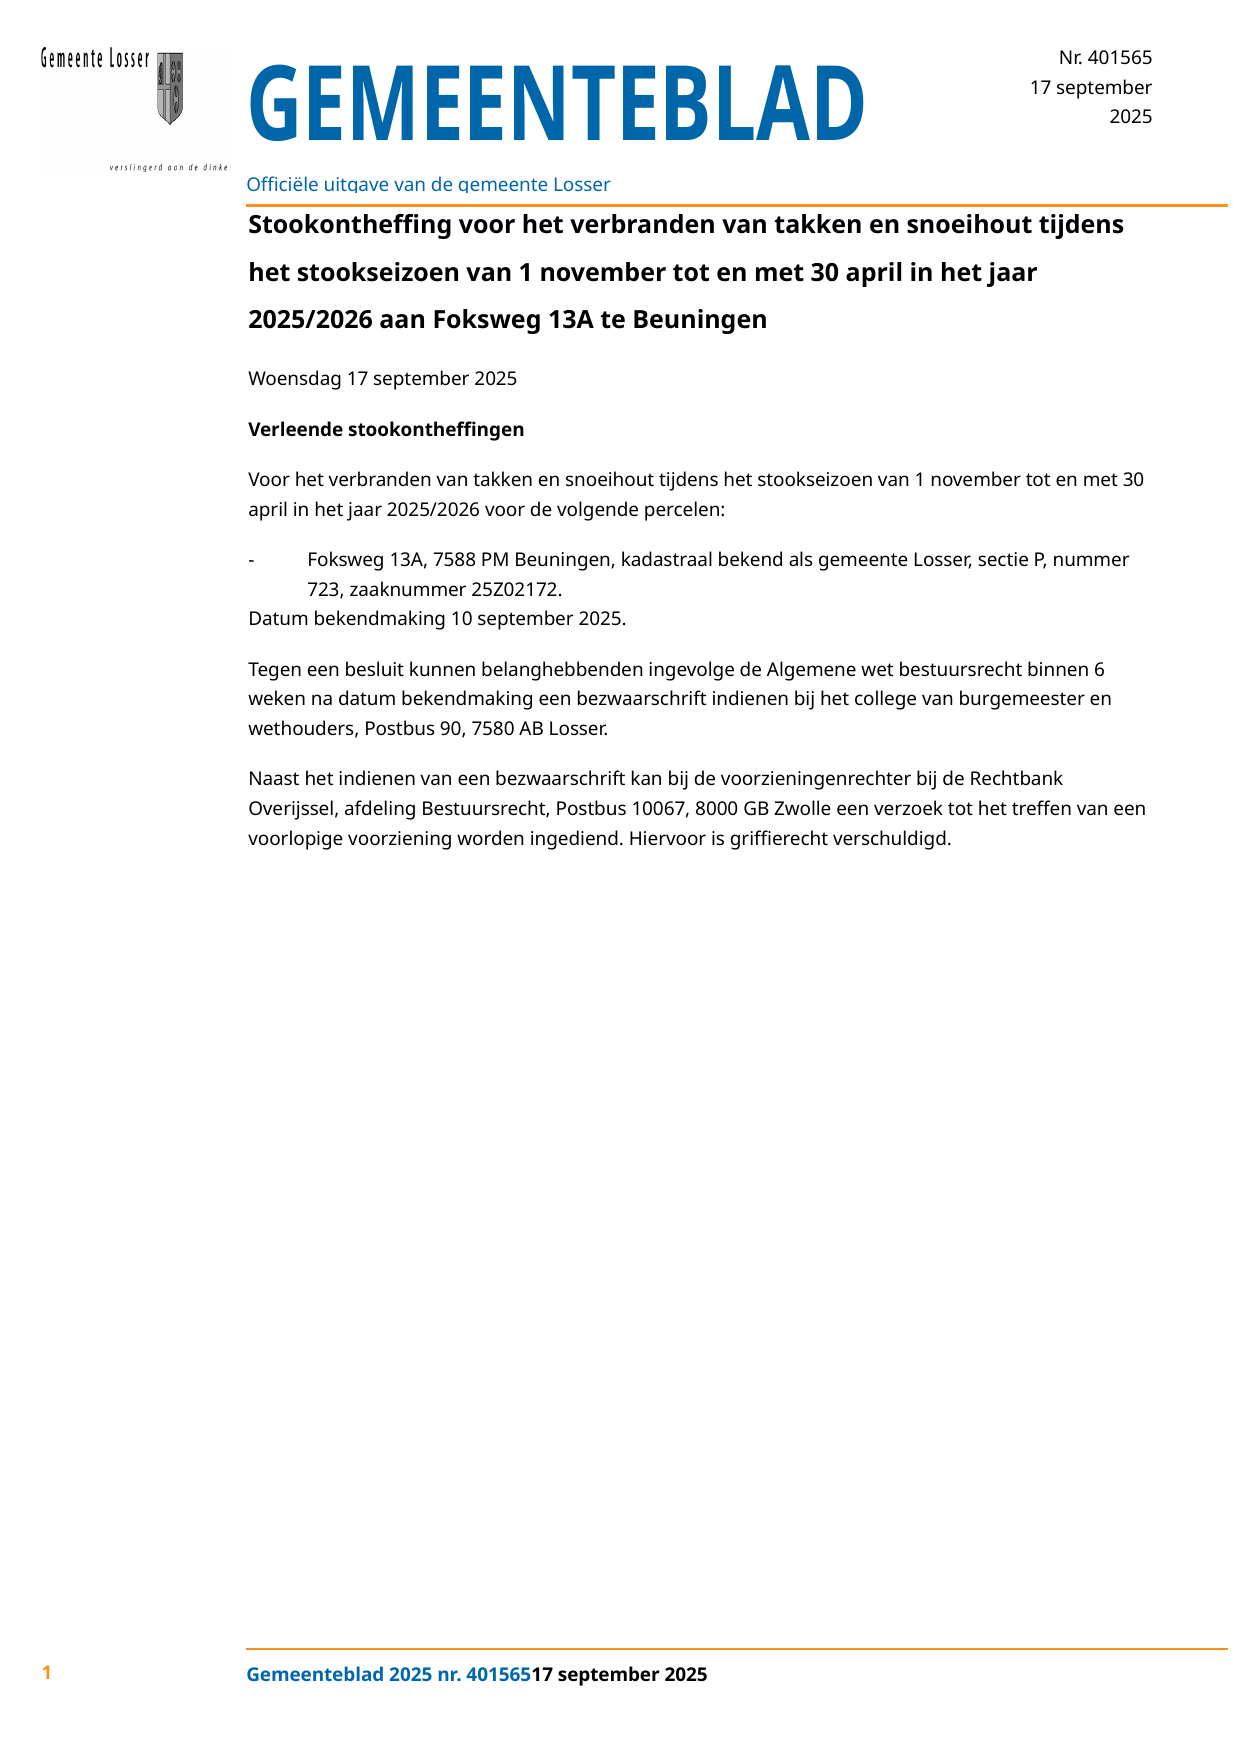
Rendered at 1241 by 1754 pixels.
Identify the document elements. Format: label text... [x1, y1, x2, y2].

text Datum bekendmaking 10 september 2025. [248, 606, 1152, 631]
text Voor het verbranden van takken en snoeihout tijdens het stookseizoen van 1 november tot en met 30 april in het jaar 2025/2026 voor de volgende percelen: [248, 466, 1152, 522]
text Tegen een besluit kunnen belanghebbenden ingevolge de Algemene wet bestuursrecht binnen 6 weken na datum bekendmaking een bezwaarschrift indienen bij het college van burgemeester en wethouders, Postbus 90, 7580 AB Losser. [248, 656, 1152, 741]
text Naast het indienen van een bezwaarschrift kan bij de voorzieningenrechter bij de Rechtbank Overijssel, afdeling Bestuursrecht, Postbus 10067, 8000 GB Zwolle een verzoek tot het treffen van een voorlopige voorziening worden ingediend. Hiervoor is griffierecht verschuldigd. [248, 766, 1152, 850]
text Woensdag 17 september 2025 [248, 366, 1152, 391]
text Verleende stookontheffingen [248, 416, 1152, 442]
text Stookontheffing voor het verbranden van takken en snoeihout tijdens het stookseizoen van 1 november tot en met 30 april in het jaar 2025/2026 aan Foksweg 13A te Beuningen [248, 207, 1152, 336]
picture [41, 47, 231, 172]
list Foksweg 13A, 7588 PM Beuningen, kadastraal bekend als gemeente Losser, sectie P, nummer 723, zaaknummer 25Z02172. [248, 546, 1152, 602]
